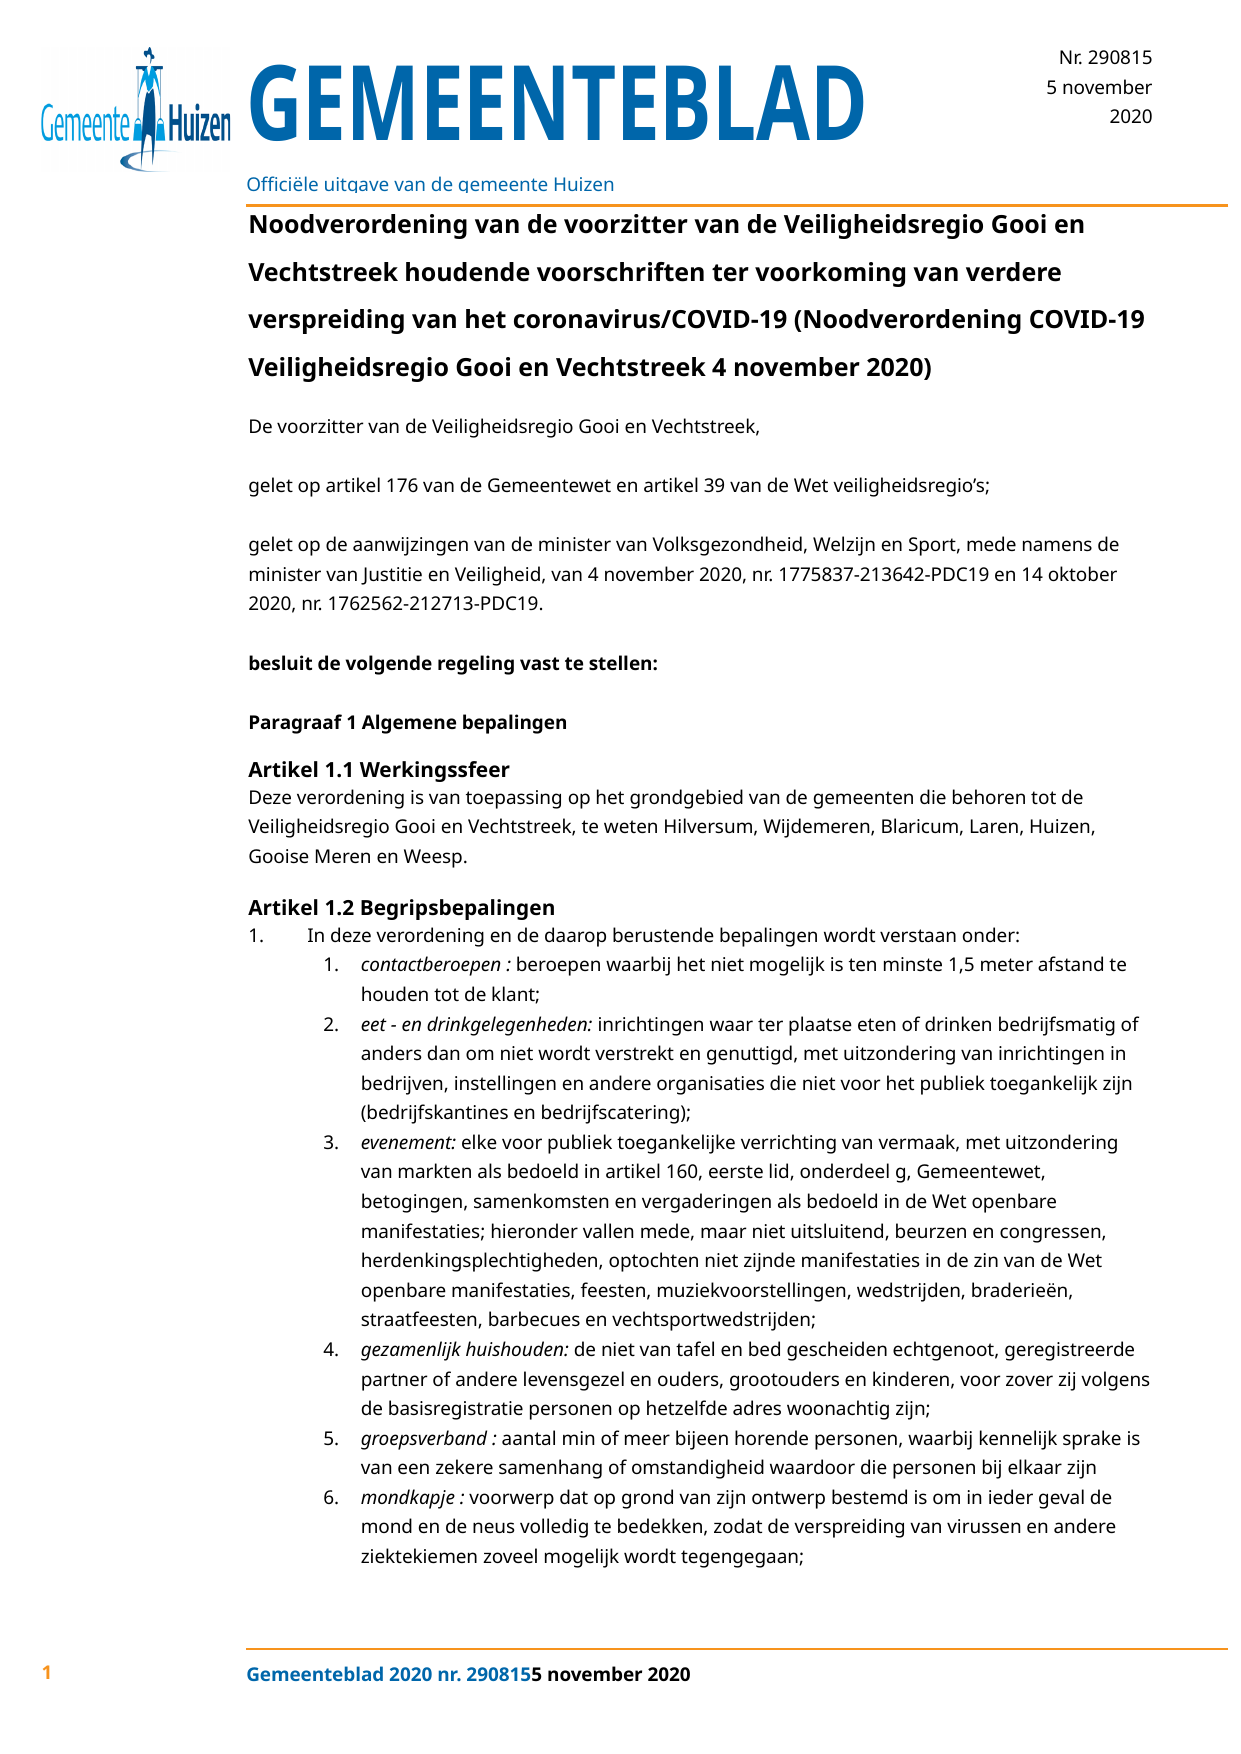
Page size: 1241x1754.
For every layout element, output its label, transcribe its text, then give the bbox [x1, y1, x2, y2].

text gelet op de aanwijzingen van de minister van Volksgezondheid, Welzijn en Sport, mede namens de minister van Justitie en Veiligheid, van 4 november 2020, nr. 1775837-213642-PDC19 en 14 oktober 2020, nr. 1762562-212713-PDC19. [248, 531, 1152, 616]
list In deze verordening en de daarop berustende bepalingen wordt verstaan onder: [248, 922, 1152, 948]
text besluit de volgende regeling vast te stellen: [248, 650, 1152, 676]
list contactberoepen : beroepen waarbij het niet mogelijk is ten minste 1,5 meter afstand te houden tot de klant; [323, 952, 1152, 1007]
text De voorzitter van de Veiligheidsregio Gooi en Vechtstreek, [248, 413, 1152, 439]
text Artikel 1.1 Werkingssfeer [248, 756, 1152, 784]
list mondkapje : voorwerp dat op grond van zijn ontwerp bestemd is om in ieder geval de mond en de neus volledig te bedekken, zodat de verspreiding van virussen en andere ziektekiemen zoveel mogelijk wordt tegengegaan; [323, 1484, 1152, 1569]
text gelet op artikel 176 van de Gemeentewet en artikel 39 van de Wet veiligheidsregio’s; [248, 472, 1152, 498]
text Deze verordening is van toepassing op het grondgebied van de gemeenten die behoren tot de Veiligheidsregio Gooi en Vechtstreek, te weten Hilversum, Wijdemeren, Blaricum, Laren, Huizen, Gooise Meren en Weesp. [248, 784, 1152, 869]
list groepsverband : aantal min of meer bijeen horende personen, waarbij kennelijk sprake is van een zekere samenhang of omstandigheid waardoor die personen bij elkaar zijn [323, 1425, 1152, 1480]
text Paragraaf 1 Algemene bepalingen [248, 709, 1152, 735]
text Artikel 1.2 Begripsbepalingen [248, 893, 1152, 922]
list gezamenlijk huishouden: de niet van tafel en bed gescheiden echtgenoot, geregistreerde partner of andere levensgezel en ouders, grootouders en kinderen, voor zover zij volgens de basisregistratie personen op hetzelfde adres woonachtig zijn; [323, 1336, 1152, 1421]
list evenement: elke voor publiek toegankelijke verrichting van vermaak, met uitzondering van markten als bedoeld in artikel 160, eerste lid, onderdeel g, Gemeentewet, betogingen, samenkomsten en vergaderingen als bedoeld in de Wet openbare manifestaties; hieronder vallen mede, maar niet uitsluitend, beurzen en congressen, herdenkingsplechtigheden, optochten niet zijnde manifestaties in de zin van de Wet openbare manifestaties, feesten, muziekvoorstellingen, wedstrijden, braderieën, straatfeesten, barbecues en vechtsportwedstrijden; [323, 1129, 1152, 1332]
text Noodverordening van de voorzitter van de Veiligheidsregio Gooi en Vechtstreek houdende voorschriften ter voorkoming van verdere verspreiding van het coronavirus/COVID-19 (Noodverordening COVID-19 Veiligheidsregio Gooi en Vechtstreek 4 november 2020) [248, 207, 1152, 384]
picture [41, 47, 231, 172]
list eet - en drinkgelegenheden: inrichtingen waar ter plaatse eten of drinken bedrijfsmatig of anders dan om niet wordt verstrekt en genuttigd, met uitzondering van inrichtingen in bedrijven, instellingen en andere organisaties die niet voor het publiek toegankelijk zijn (bedrijfskantines en bedrijfscatering); [323, 1011, 1152, 1125]
